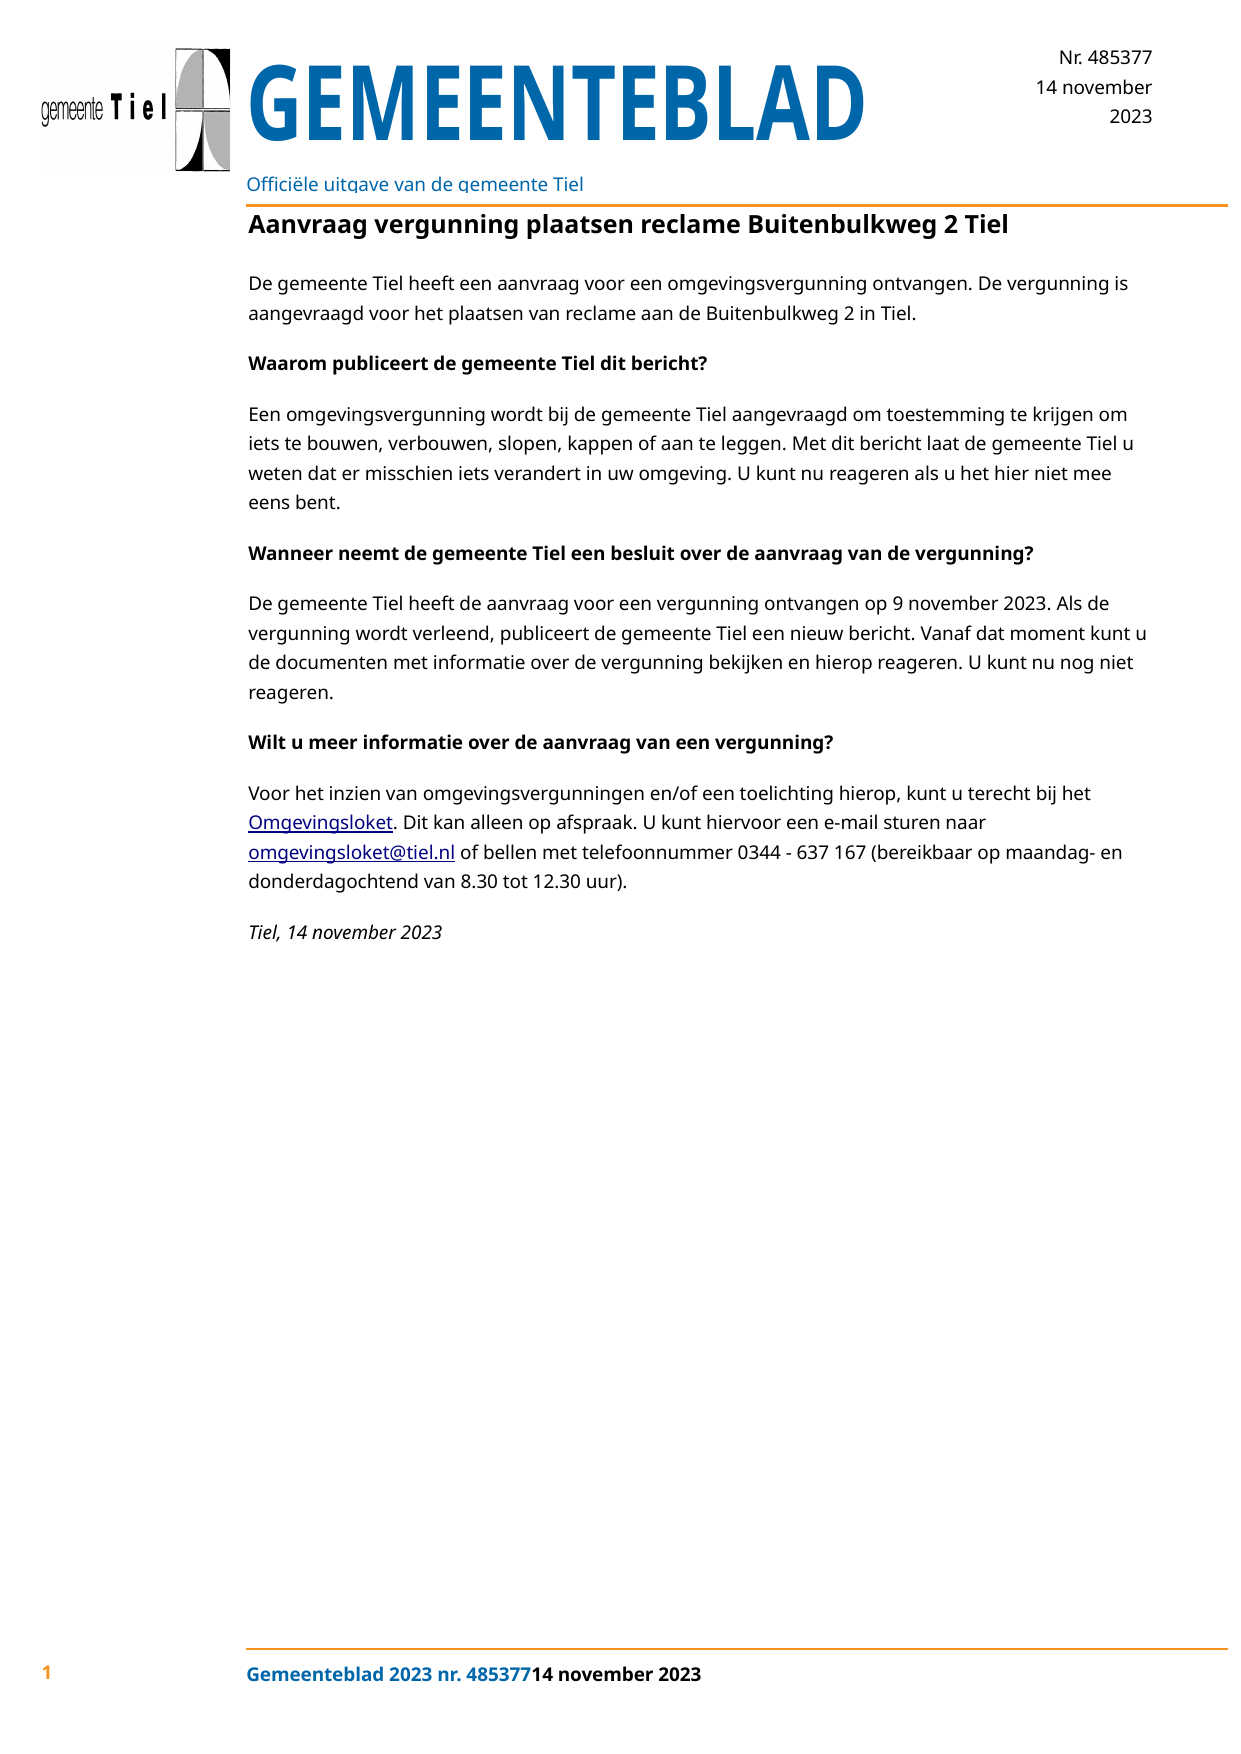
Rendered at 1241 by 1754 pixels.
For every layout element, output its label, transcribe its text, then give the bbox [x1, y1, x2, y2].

text Wilt u meer informatie over de aanvraag van een vergunning? [248, 729, 1152, 755]
text Tiel, 14 november 2023 [248, 919, 1152, 945]
text Voor het inzien van omgevingsvergunningen en/of een toelichting hierop, kunt u terecht bij het Omgevingsloket. Dit kan alleen op afspraak. U kunt hiervoor een e-mail sturen naar omgevingsloket@tiel.nl of bellen met telefoonnummer 0344 - 637 167 (bereikbaar op maandag- en donderdagochtend van 8.30 tot 12.30 uur). [248, 780, 1152, 894]
text Een omgevingsvergunning wordt bij de gemeente Tiel aangevraagd om toestemming te krijgen om iets te bouwen, verbouwen, slopen, kappen of aan te leggen. Met dit bericht laat de gemeente Tiel u weten dat er misschien iets verandert in uw omgeving. U kunt nu reageren als u het hier niet mee eens bent. [248, 401, 1152, 515]
text Waarom publiceert de gemeente Tiel dit bericht? [248, 350, 1152, 376]
text Wanneer neemt de gemeente Tiel een besluit over de aanvraag van de vergunning? [248, 540, 1152, 566]
picture [41, 47, 231, 172]
text De gemeente Tiel heeft een aanvraag voor een omgevingsvergunning ontvangen. De vergunning is aangevraagd voor het plaatsen van reclame aan de Buitenbulkweg 2 in Tiel. [248, 270, 1152, 326]
text De gemeente Tiel heeft de aanvraag voor een vergunning ontvangen op 9 november 2023. Als de vergunning wordt verleend, publiceert de gemeente Tiel een nieuw bericht. Vanaf dat moment kunt u de documenten met informatie over de vergunning bekijken en hierop reageren. U kunt nu nog niet reageren. [248, 590, 1152, 705]
text Aanvraag vergunning plaatsen reclame Buitenbulkweg 2 Tiel [248, 207, 1152, 241]
